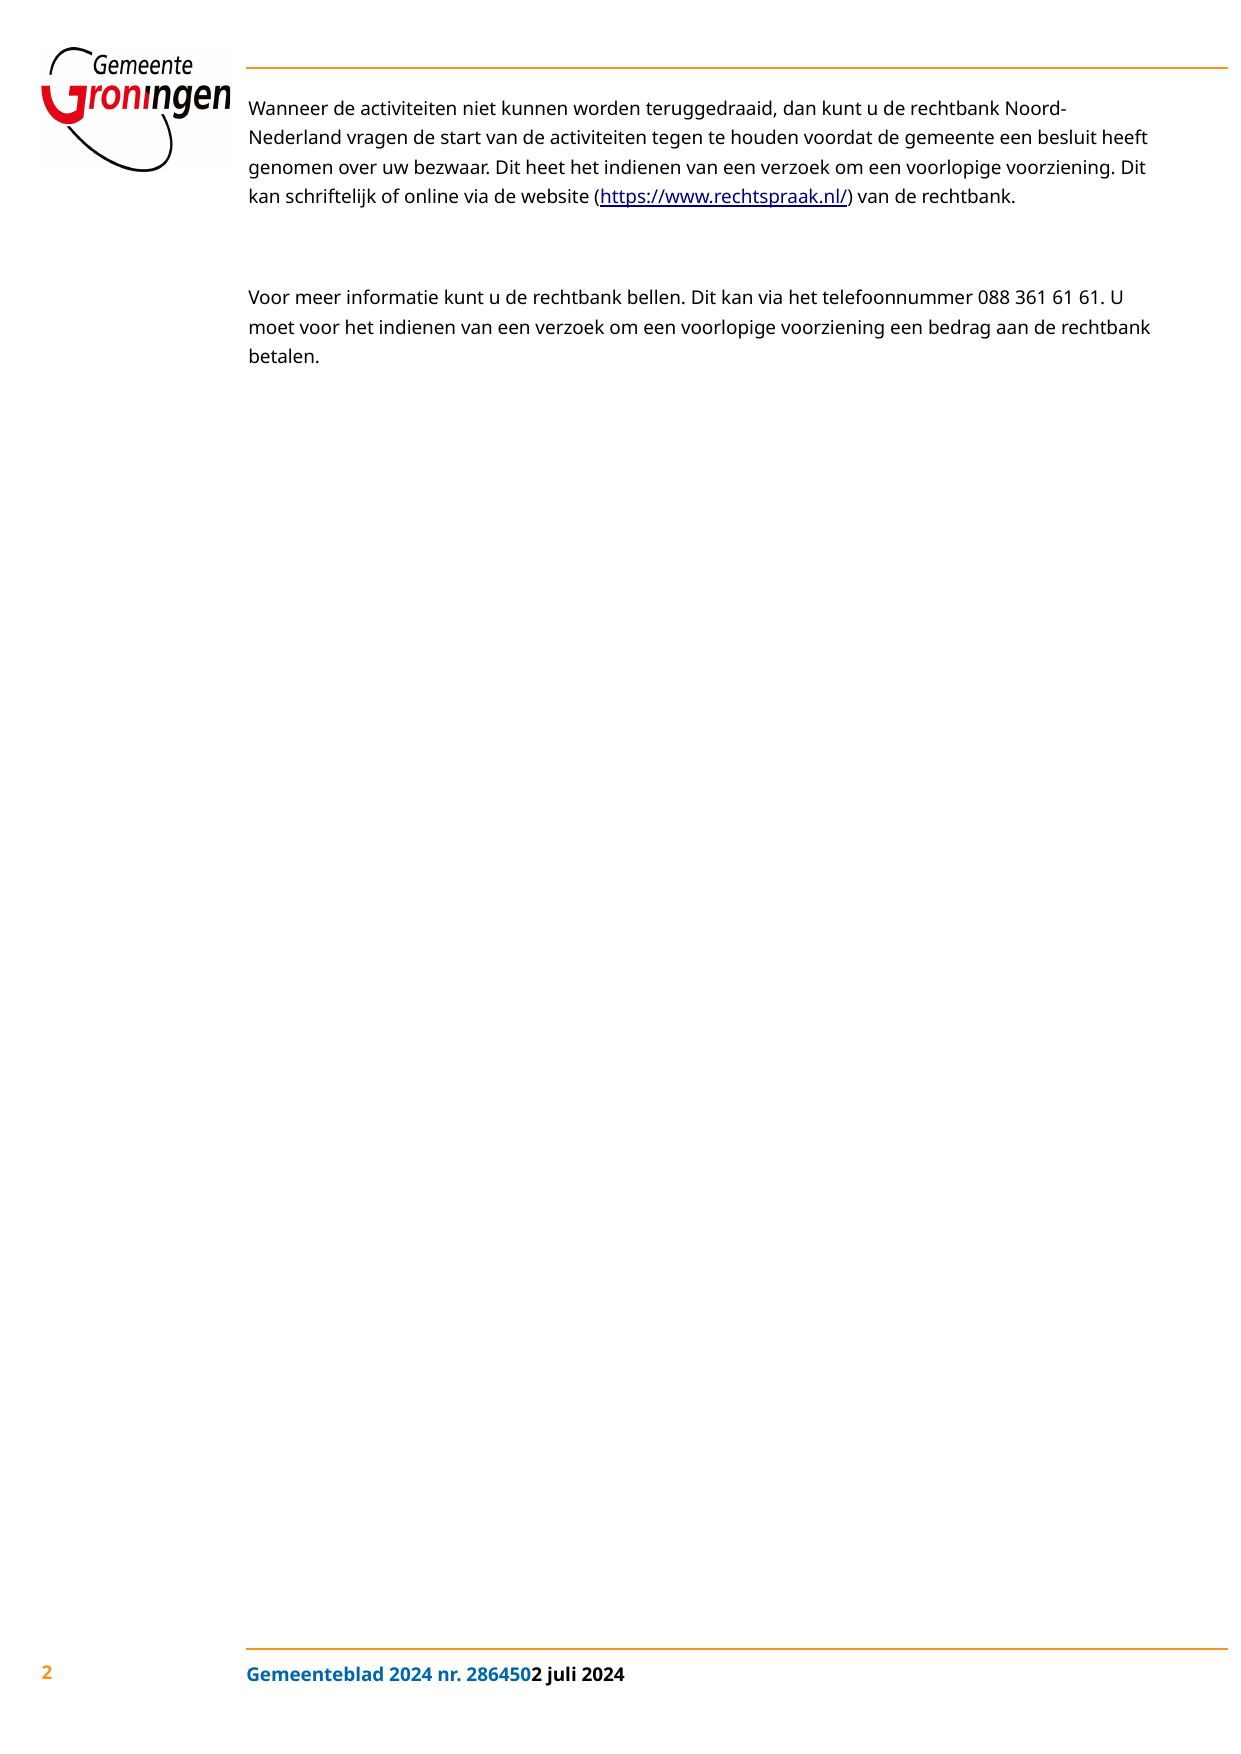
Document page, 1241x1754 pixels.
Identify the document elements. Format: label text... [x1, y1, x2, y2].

text Wanneer de activiteiten niet kunnen worden teruggedraaid, dan kunt u de rechtbank Noord-Nederland vragen de start van de activiteiten tegen te houden voordat de gemeente een besluit heeft genomen over uw bezwaar. Dit heet het indienen van een verzoek om een voorlopige voorziening. Dit kan schriftelijk of online via de website (https://www.rechtspraak.nl/) van de rechtbank. [248, 95, 1152, 209]
text Voor meer informatie kunt u de rechtbank bellen. Dit kan via het telefoonnummer 088 361 61 61. U moet voor het indienen van een verzoek om een voorlopige voorziening een bedrag aan de rechtbank betalen. [248, 284, 1152, 369]
picture [41, 47, 231, 172]
